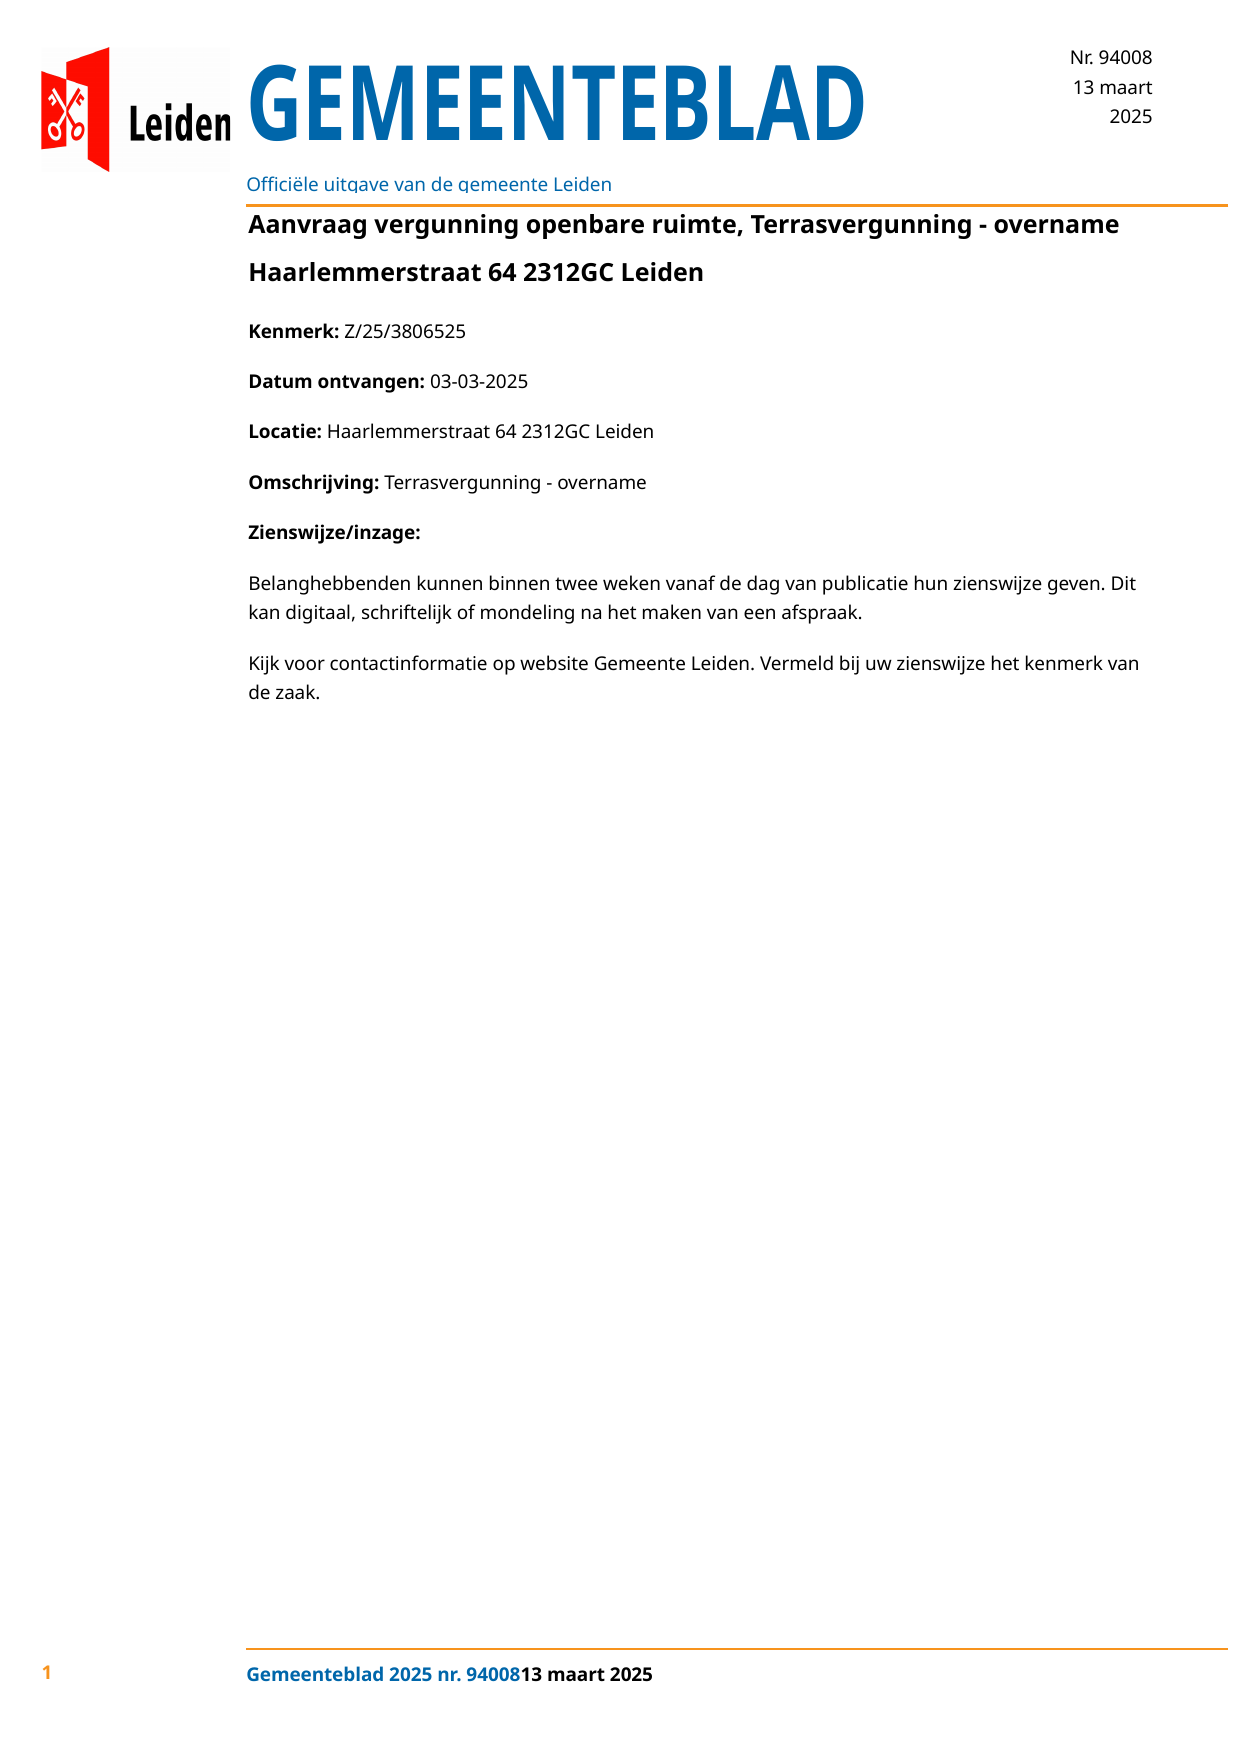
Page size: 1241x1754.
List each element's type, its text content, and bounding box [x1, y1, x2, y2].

text Kijk voor contactinformatie op website Gemeente Leiden. Vermeld bij uw zienswijze het kenmerk van de zaak. [248, 650, 1152, 705]
text Locatie: Haarlemmerstraat 64 2312GC Leiden [248, 419, 1152, 444]
text Zienswijze/inzage: [248, 519, 1152, 545]
text Belanghebbenden kunnen binnen twee weken vanaf de dag van publicatie hun zienswijze geven. Dit kan digitaal, schriftelijk of mondeling na het maken van een afspraak. [248, 570, 1152, 625]
text Omschrijving: Terrasvergunning - overname [248, 469, 1152, 495]
text Datum ontvangen: 03-03-2025 [248, 368, 1152, 394]
picture [41, 47, 231, 172]
text Aanvraag vergunning openbare ruimte, Terrasvergunning - overname Haarlemmerstraat 64 2312GC Leiden [248, 207, 1152, 288]
text Kenmerk: Z/25/3806525 [248, 318, 1152, 344]
